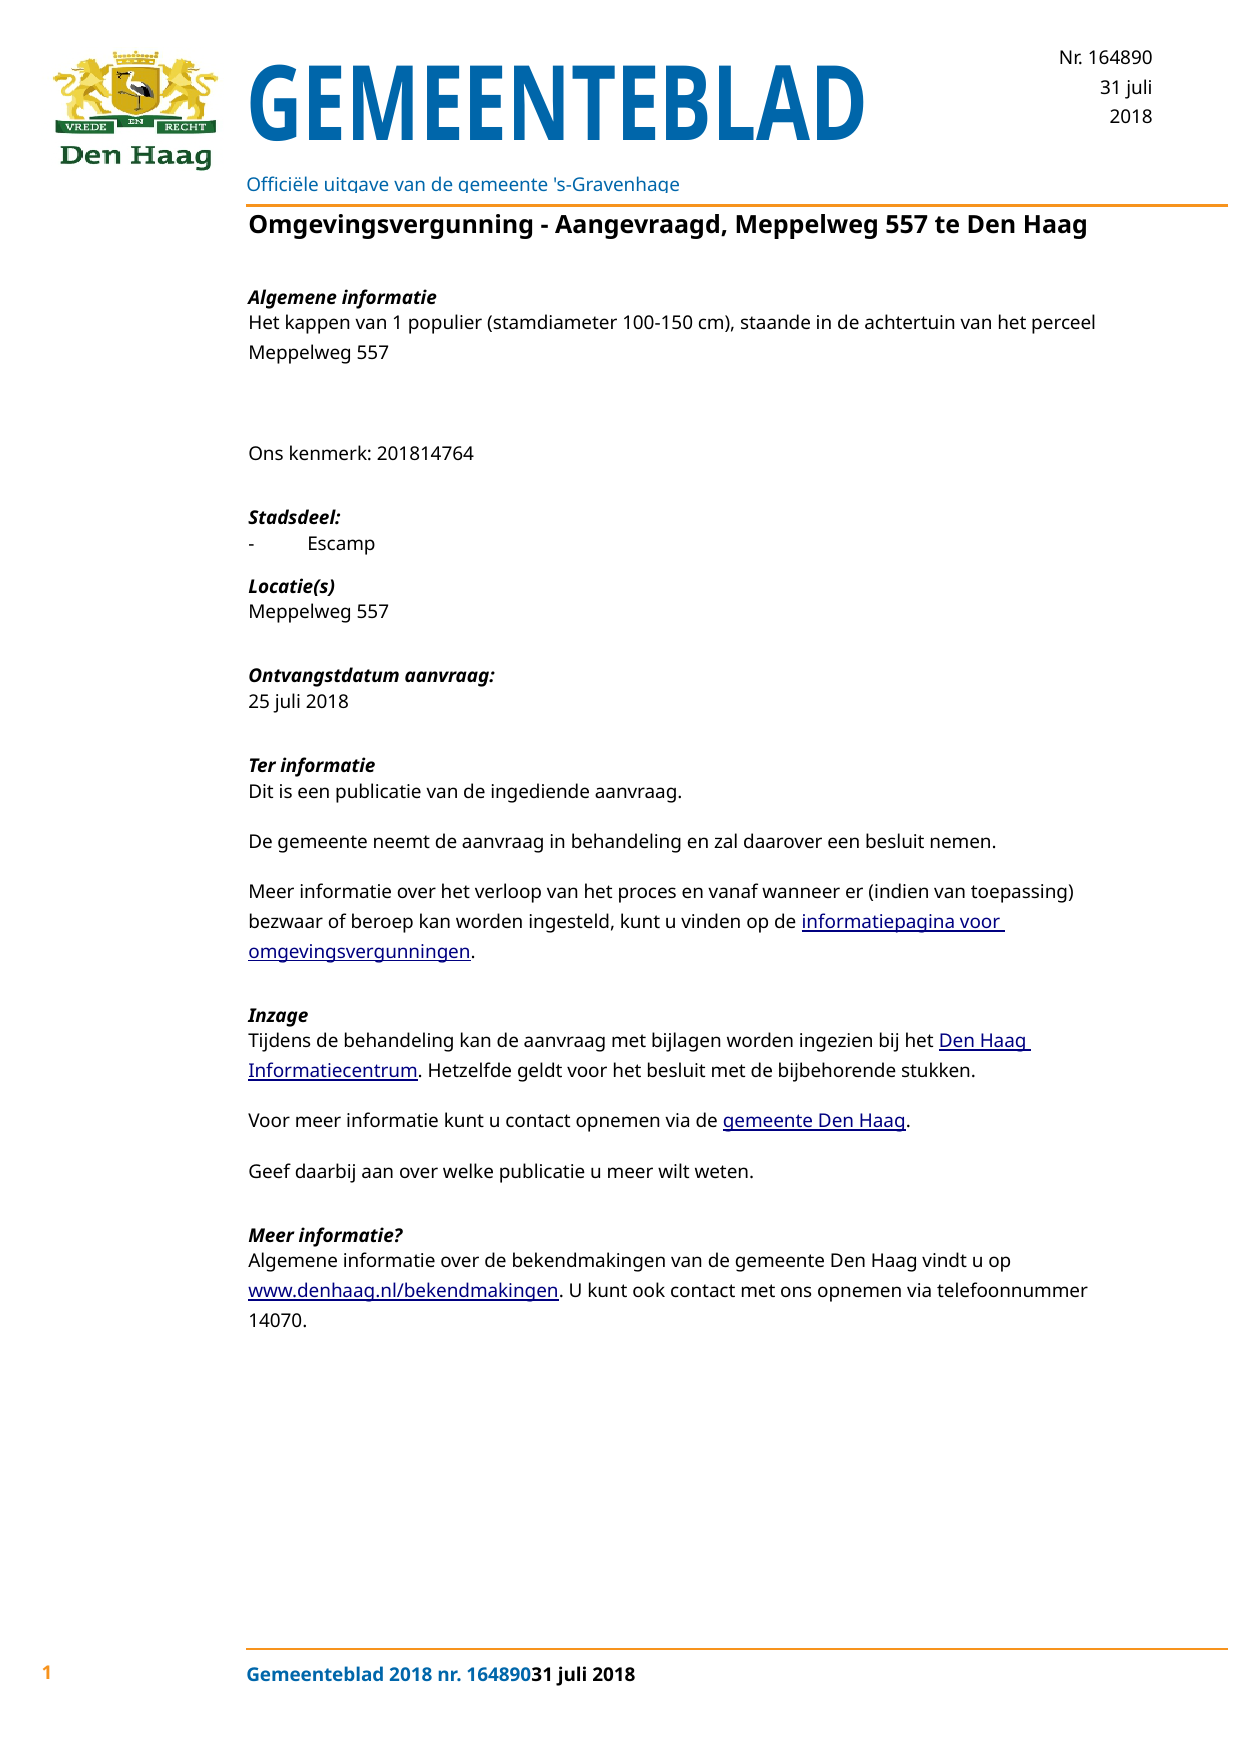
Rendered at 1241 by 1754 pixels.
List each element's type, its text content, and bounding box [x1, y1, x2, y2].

text Omgevingsvergunning - Aangevraagd, Meppelweg 557 te Den Haag [248, 207, 1152, 241]
text Stadsdeel: [248, 504, 1152, 530]
text Inzage [248, 1002, 1152, 1028]
picture [41, 47, 231, 172]
text Dit is een publicatie van de ingediende aanvraag. [248, 778, 1152, 804]
text Het kappen van 1 populier (stamdiameter 100-150 cm), staande in de achtertuin van het perceel Meppelweg 557 [248, 309, 1152, 365]
text Voor meer informatie kunt u contact opnemen via de gemeente Den Haag. [248, 1108, 1152, 1133]
text Tijdens de behandeling kan de aanvraag met bijlagen worden ingezien bij het Den Haag Informatiecentrum. Hetzelfde geldt voor het besluit met de bijbehorende stukken. [248, 1028, 1152, 1083]
text Meer informatie? [248, 1222, 1152, 1248]
text Ter informatie [248, 752, 1152, 778]
text Locatie(s) [248, 573, 1152, 598]
text Geef daarbij aan over welke publicatie u meer wilt weten. [248, 1158, 1152, 1184]
list Escamp [248, 530, 1152, 555]
text Ons kenmerk: 201814764 [248, 440, 1152, 466]
text De gemeente neemt de aanvraag in behandeling en zal daarover een besluit nemen. [248, 828, 1152, 854]
text Ontvangstdatum aanvraag: [248, 662, 1152, 688]
text Algemene informatie [248, 284, 1152, 309]
text Algemene informatie over de bekendmakingen van de gemeente Den Haag vindt u op www.denhaag.nl/bekendmakingen. U kunt ook contact met ons opnemen via telefoonnummer 14070. [248, 1248, 1152, 1333]
text Meppelweg 557 [248, 598, 1152, 624]
text 25 juli 2018 [248, 688, 1152, 714]
text Meer informatie over het verloop van het proces en vanaf wanneer er (indien van toepassing) bezwaar of beroep kan worden ingesteld, kunt u vinden op de informatiepagina voor omgevingsvergunningen. [248, 879, 1152, 964]
